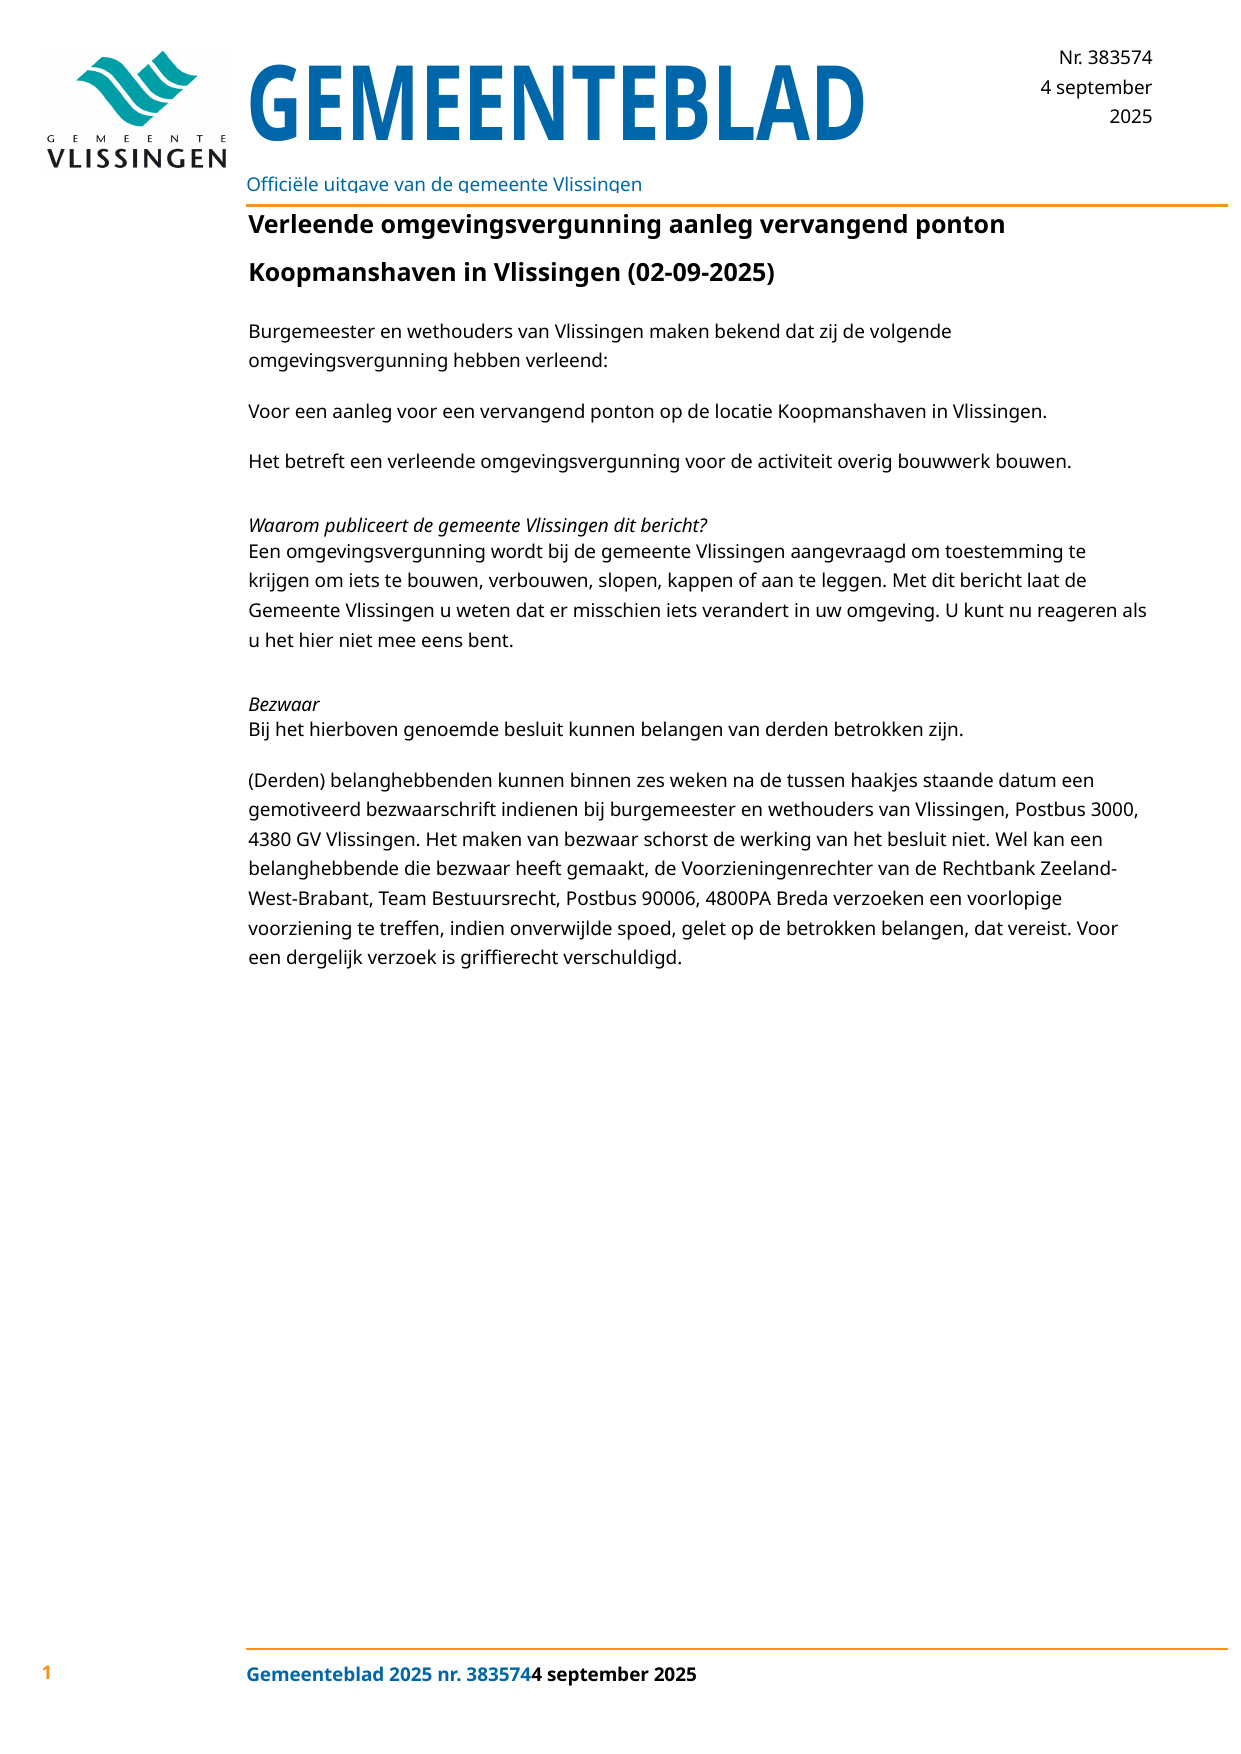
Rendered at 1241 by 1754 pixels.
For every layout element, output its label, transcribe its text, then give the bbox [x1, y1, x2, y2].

text (Derden) belanghebbenden kunnen binnen zes weken na de tussen haakjes staande datum een gemotiveerd bezwaarschrift indienen bij burgemeester en wethouders van Vlissingen, Postbus 3000, 4380 GV Vlissingen. Het maken van bezwaar schorst de werking van het besluit niet. Wel kan een belanghebbende die bezwaar heeft gemaakt, de Voorzieningenrechter van de Rechtbank Zeeland-West-Brabant, Team Bestuursrecht, Postbus 90006, 4800PA Breda verzoeken een voorlopige voorziening te treffen, indien onverwijlde spoed, gelet op de betrokken belangen, dat vereist. Voor een dergelijk verzoek is griffierecht verschuldigd. [248, 767, 1152, 970]
text Bij het hierboven genoemde besluit kunnen belangen van derden betrokken zijn. [248, 716, 1152, 742]
text Waarom publiceert de gemeente Vlissingen dit bericht? [248, 512, 1152, 538]
text Bezwaar [248, 691, 1152, 716]
text Voor een aanleg voor een vervangend ponton op de locatie Koopmanshaven in Vlissingen. [248, 398, 1152, 424]
text Een omgevingsvergunning wordt bij de gemeente Vlissingen aangevraagd om toestemming te krijgen om iets te bouwen, verbouwen, slopen, kappen of aan te leggen. Met dit bericht laat de Gemeente Vlissingen u weten dat er misschien iets verandert in uw omgeving. U kunt nu reageren als u het hier niet mee eens bent. [248, 538, 1152, 652]
text Verleende omgevingsvergunning aanleg vervangend ponton Koopmanshaven in Vlissingen (02-09-2025) [248, 207, 1152, 288]
text Het betreft een verleende omgevingsvergunning voor de activiteit overig bouwwerk bouwen. [248, 448, 1152, 474]
text Burgemeester en wethouders van Vlissingen maken bekend dat zij de volgende omgevingsvergunning hebben verleend: [248, 318, 1152, 373]
picture [41, 47, 231, 172]
